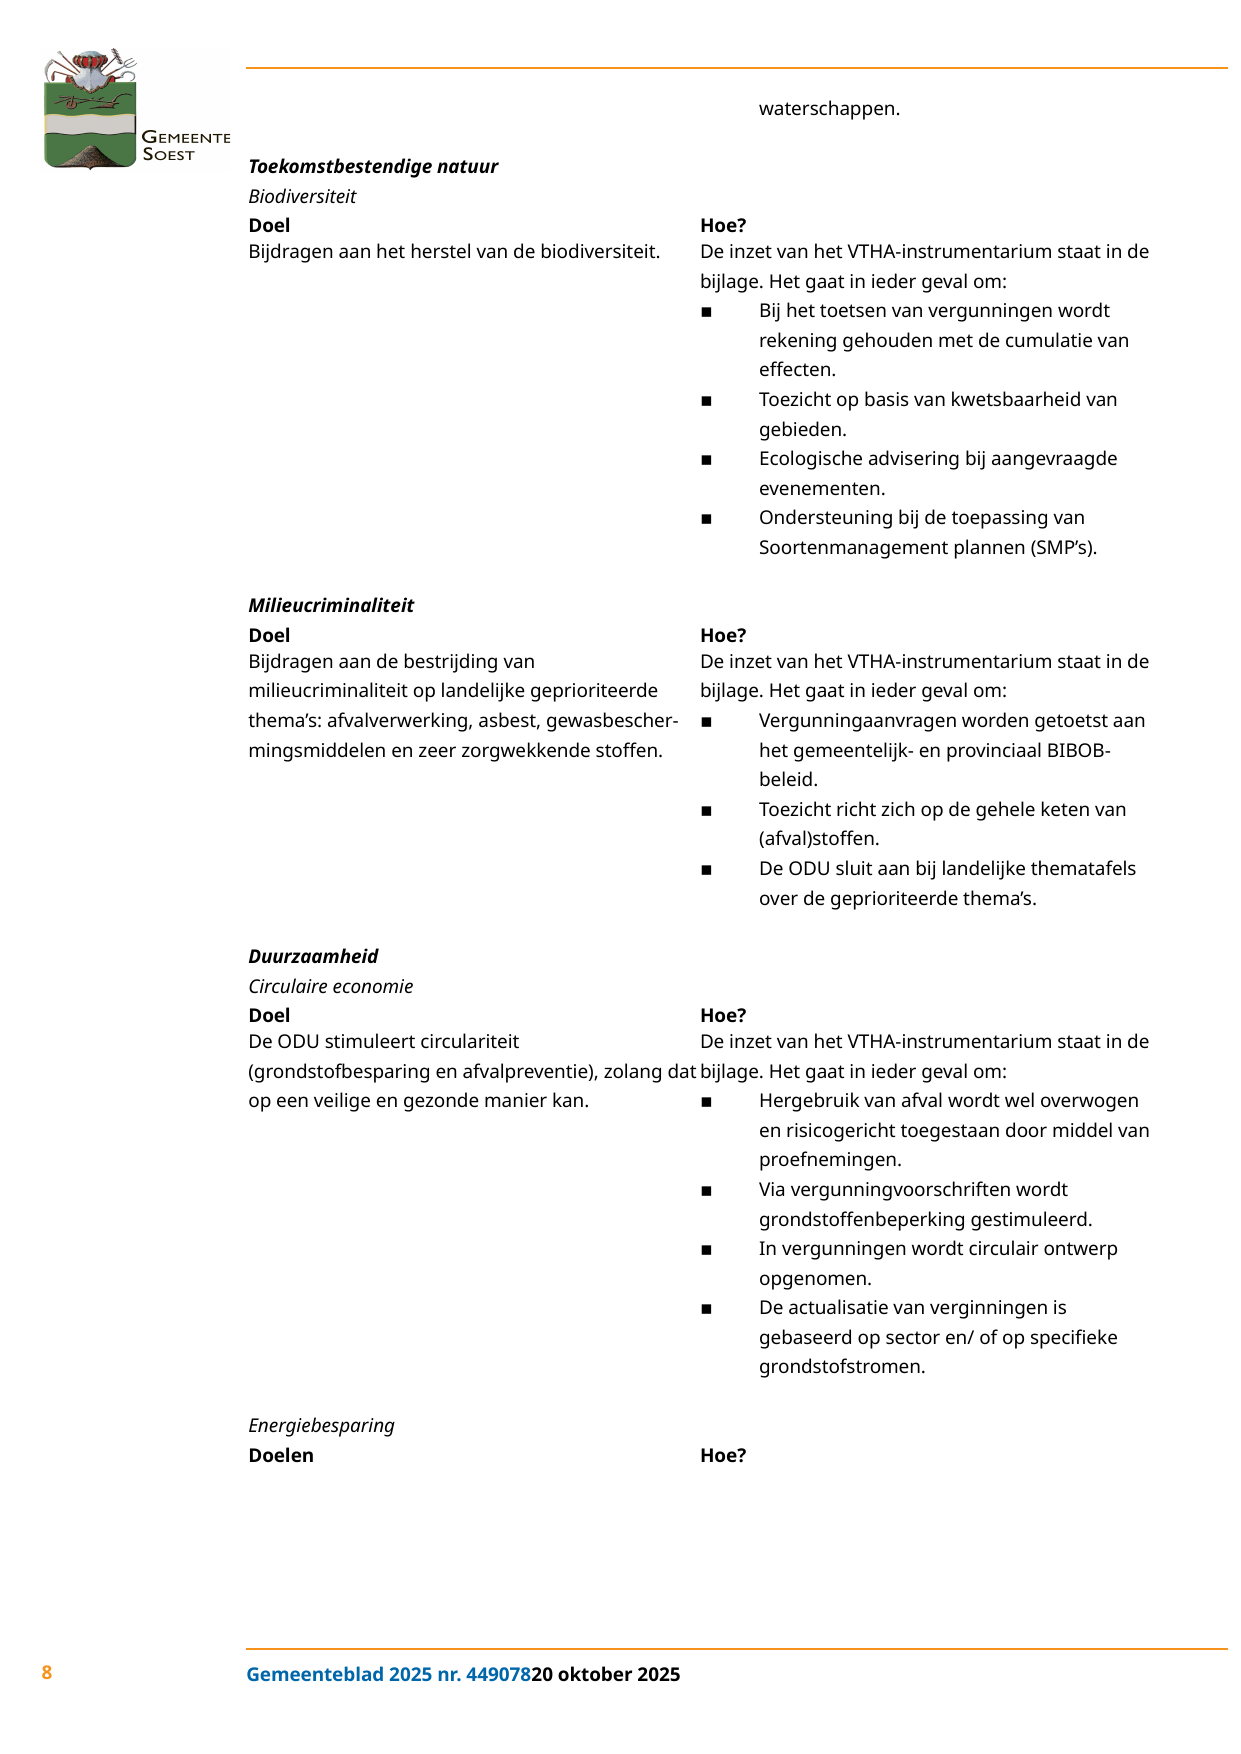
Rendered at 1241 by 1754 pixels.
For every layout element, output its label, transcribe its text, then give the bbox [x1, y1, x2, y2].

table_cell Bijdragen aan het herstel van de biodiversiteit. [248, 238, 700, 560]
text Energiebesparing [248, 1412, 1152, 1438]
text Toekomstbestendige natuur [248, 153, 1152, 179]
picture [41, 47, 231, 172]
text Duurzaamheid [248, 943, 1152, 969]
table_header Hoe? [700, 623, 1152, 648]
table_header Hoe? [700, 1003, 1152, 1028]
text Biodiversiteit [248, 183, 1152, 209]
table_cell De inzet van het VTHA-instrumentarium staat in de bijlage. Het gaat in ieder geval om: Bij het toetsen van vergunningen wordt rekening gehouden met de cumulatie van effecten. Toezicht op basis van kwetsbaarheid van gebieden. Ecologische advisering bij aangevraagde evenementen. Ondersteuning bij de toepassing van Soortenmanagement plannen (SMP’s). [700, 238, 1152, 560]
table_header Doel [248, 213, 700, 238]
table_header Doel [248, 1003, 700, 1028]
text Circulaire economie [248, 973, 1152, 999]
table_cell De inzet van het VTHA-instrumentarium staat in de bijlage. Het gaat in ieder geval om: Vergunningaanvragen worden getoetst aan het gemeentelijk- en provinciaal BIBOB- beleid. Toezicht richt zich op de gehele keten van (afval)stoffen. De ODU sluit aan bij landelijke thematafels over de geprioriteerde thema’s. [700, 648, 1152, 911]
table_cell Bijdragen aan de bestrijding van milieucriminaliteit op landelijke geprioriteerde thema’s: afvalverwerking, asbest, gewasbescher-mingsmiddelen en zeer zorgwekkende stoffen. [248, 648, 700, 911]
table_header Doel [248, 623, 700, 648]
table_header Doelen [248, 1442, 700, 1468]
table_cell [248, 95, 700, 121]
table_cell De ODU stimuleert circulariteit (grondstofbesparing en afvalpreventie), zolang dat op een veilige en gezonde manier kan. [248, 1028, 700, 1379]
table_header Hoe? [700, 213, 1152, 238]
table_cell waterschappen. [700, 95, 1152, 121]
table_header Hoe? [700, 1442, 1152, 1468]
text Milieucriminaliteit [248, 593, 1152, 618]
table_cell De inzet van het VTHA-instrumentarium staat in de bijlage. Het gaat in ieder geval om: Hergebruik van afval wordt wel overwogen en risicogericht toegestaan door middel van proefnemingen. Via vergunningvoorschriften wordt grondstoffenbeperking gestimuleerd. In vergunningen wordt circulair ontwerp opgenomen. De actualisatie van verginningen is gebaseerd op sector en/ of op specifieke grondstofstromen. [700, 1028, 1152, 1379]
